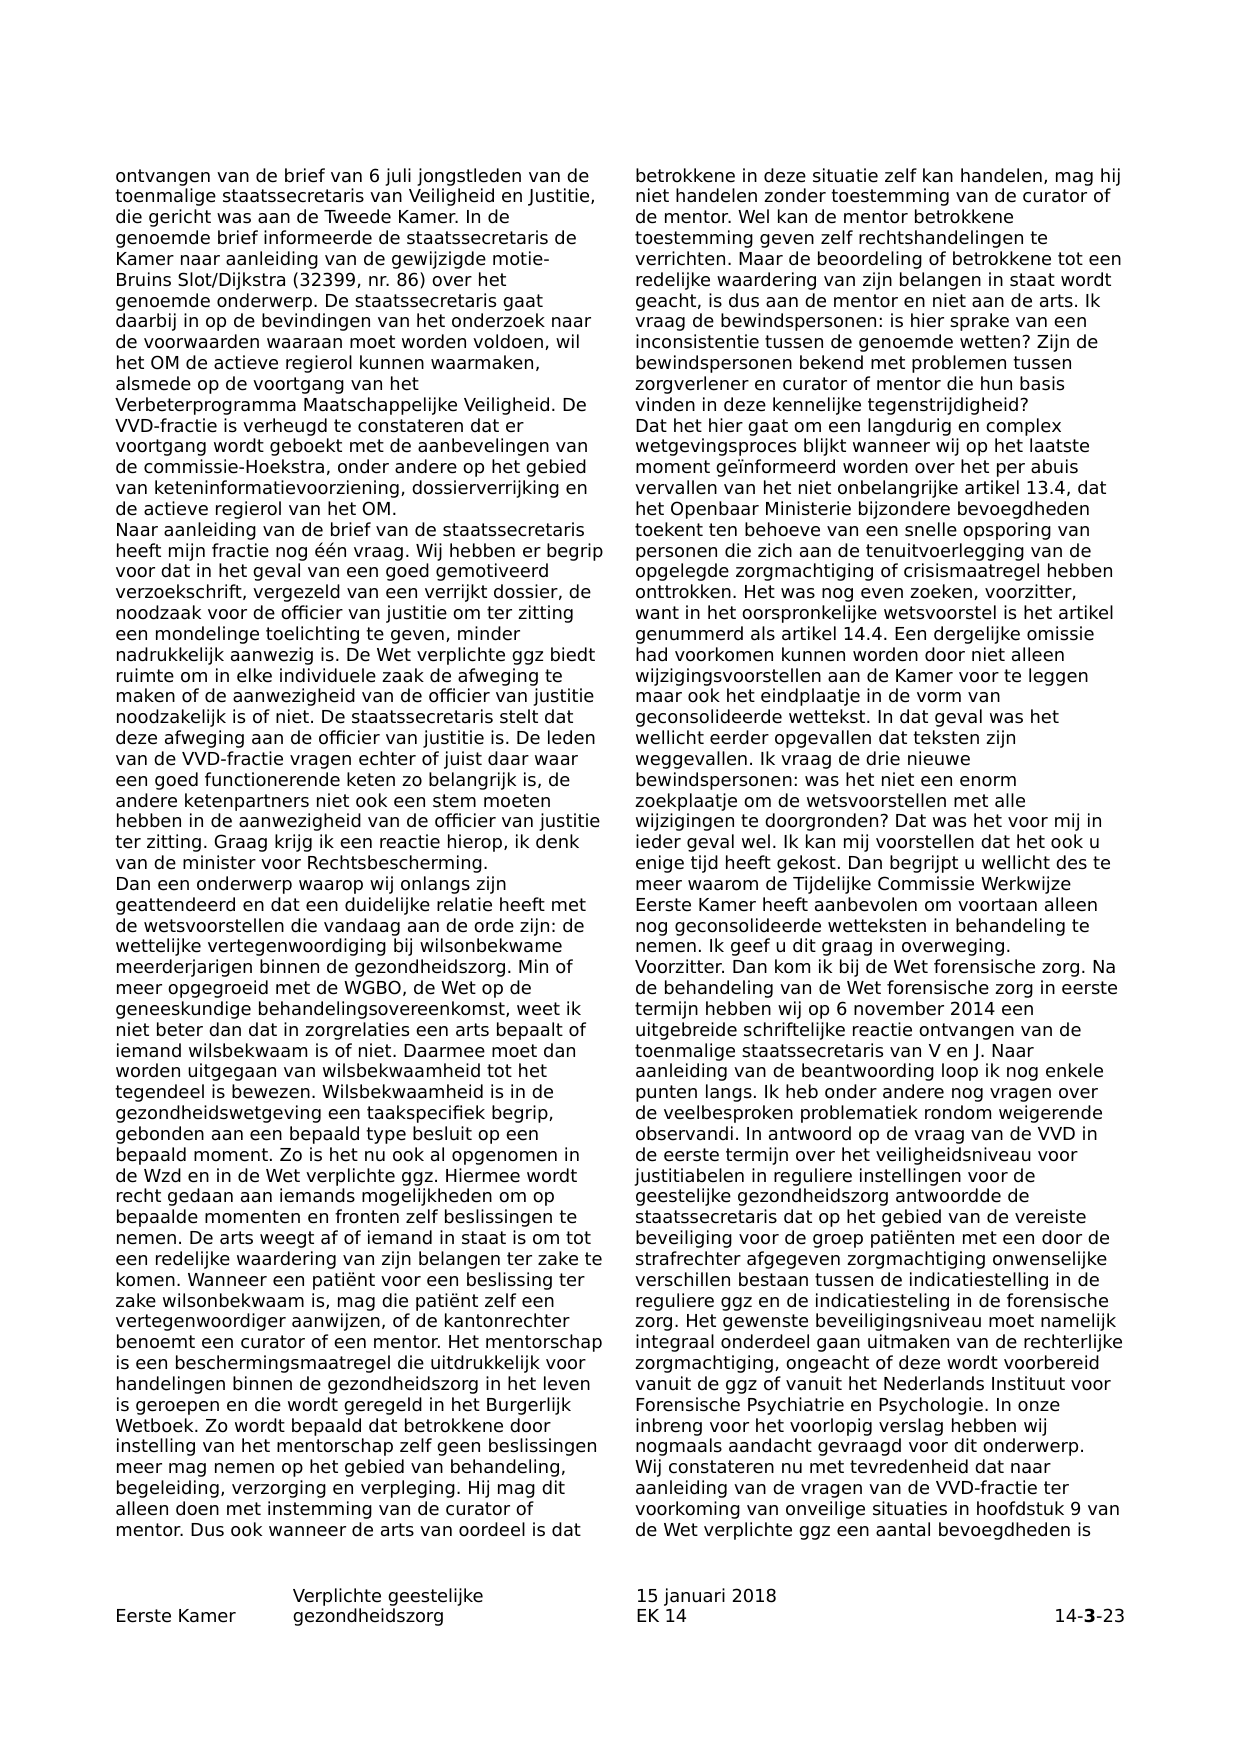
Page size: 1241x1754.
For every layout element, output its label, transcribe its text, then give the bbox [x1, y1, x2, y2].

text Voorzitter. Dan kom ik bij de Wet forensische zorg. Na de behandeling van de Wet forensische zorg in eerste termijn hebben wij op 6 november 2014 een uitgebreide schriftelijke reactie ontvangen van de toenmalige staatssecretaris van V en J. Naar aanleiding van de beantwoording loop ik nog enkele punten langs. Ik heb onder andere nog vragen over de veelbesproken problematiek rondom weigerende observandi. In antwoord op de vraag van de VVD in de eerste termijn over het veiligheidsniveau voor justitiabelen in reguliere instellingen voor de geestelijke gezondheidszorg antwoordde de staatssecretaris dat op het gebied van de vereiste beveiliging voor de groep patiënten met een door de strafrechter afgegeven zorgmachtiging onwenselijke verschillen bestaan tussen de indicatiestelling in de reguliere ggz en de indicatiesteling in de forensische zorg. Het gewenste beveiligingsniveau moet namelijk integraal onderdeel gaan uitmaken van de rechterlijke zorgmachtiging, ongeacht of deze wordt voorbereid vanuit de ggz of vanuit het Nederlands Instituut voor Forensische Psychiatrie en Psychologie. In onze inbreng voor het voorlopig verslag hebben wij nogmaals aandacht gevraagd voor dit onderwerp. [635, 957, 1125, 1457]
text Naar aanleiding van de brief van de staatssecretaris heeft mijn fractie nog één vraag. Wij hebben er begrip voor dat in het geval van een goed gemotiveerd verzoekschrift, vergezeld van een verrijkt dossier, de noodzaak voor de officier van justitie om ter zitting een mondelinge toelichting te geven, minder nadrukkelijk aanwezig is. De Wet verplichte ggz biedt ruimte om in elke individuele zaak de afweging te maken of de aanwezigheid van de officier van justitie noodzakelijk is of niet. De staatssecretaris stelt dat deze afweging aan de officier van justitie is. De leden van de VVD-fractie vragen echter of juist daar waar een goed functionerende keten zo belangrijk is, de andere ketenpartners niet ook een stem moeten hebben in de aanwezigheid van de officier van justitie ter zitting. Graag krijg ik een reactie hierop, ik denk van de minister voor Rechtsbescherming. [115, 519, 605, 874]
text Dan een onderwerp waarop wij onlangs zijn geattendeerd en dat een duidelijke relatie heeft met de wetsvoorstellen die vandaag aan de orde zijn: de wettelijke vertegenwoordiging bij wilsonbekwame meerderjarigen binnen de gezondheidszorg. Min of meer opgegroeid met de WGBO, de Wet op de geneeskundige behandelingsovereenkomst, weet ik niet beter dan dat in zorgrelaties een arts bepaalt of iemand wilsbekwaam is of niet. Daarmee moet dan worden uitgegaan van wilsbekwaamheid tot het tegendeel is bewezen. Wilsbekwaamheid is in de gezondheidswetgeving een taakspecifiek begrip, gebonden aan een bepaald type besluit op een bepaald moment. Zo is het nu ook al opgenomen in de Wzd en in de Wet verplichte ggz. Hiermee wordt recht gedaan aan iemands mogelijkheden om op bepaalde momenten en fronten zelf beslissingen te nemen. De arts weegt af of iemand in staat is om tot een redelijke waardering van zijn belangen ter zake te komen. Wanneer een patiënt voor een beslissing ter zake wilsonbekwaam is, mag die patiënt zelf een vertegenwoordiger aanwijzen, of de kantonrechter benoemt een curator of een mentor. Het mentorschap is een beschermingsmaatregel die uitdrukkelijk voor handelingen binnen de gezondheidszorg in het leven is geroepen en die wordt geregeld in het Burgerlijk Wetboek. Zo wordt bepaald dat betrokkene door instelling van het mentorschap zelf geen beslissingen meer mag nemen op het gebied van behandeling, begeleiding, verzorging en verpleging. Hij mag dit alleen doen met instemming van de curator of mentor. Dus ook wanneer de arts van oordeel is dat [115, 874, 605, 1540]
text betrokkene in deze situatie zelf kan handelen, mag hij niet handelen zonder toestemming van de curator of de mentor. Wel kan de mentor betrokkene toestemming geven zelf rechtshandelingen te verrichten. Maar de beoordeling of betrokkene tot een redelijke waardering van zijn belangen in staat wordt geacht, is dus aan de mentor en niet aan de arts. Ik vraag de bewindspersonen: is hier sprake van een inconsistentie tussen de genoemde wetten? Zijn de bewindspersonen bekend met problemen tussen zorgverlener en curator of mentor die hun basis vinden in deze kennelijke tegenstrijdigheid? [635, 165, 1125, 415]
text ontvangen van de brief van 6 juli jongstleden van de toenmalige staatssecretaris van Veiligheid en Justitie, die gericht was aan de Tweede Kamer. In de genoemde brief informeerde de staatssecretaris de Kamer naar aanleiding van de gewijzigde motie-Bruins Slot/Dijkstra (32399, nr. 86) over het genoemde onderwerp. De staatssecretaris gaat daarbij in op de bevindingen van het onderzoek naar de voorwaarden waaraan moet worden voldoen, wil het OM de actieve regierol kunnen waarmaken, alsmede op de voortgang van het Verbeterprogramma Maatschappelijke Veiligheid. De VVD-fractie is verheugd te constateren dat er voortgang wordt geboekt met de aanbevelingen van de commissie-Hoekstra, onder andere op het gebied van keteninformatievoorziening, dossierverrijking en de actieve regierol van het OM. [115, 165, 605, 519]
text Wij constateren nu met tevredenheid dat naar aanleiding van de vragen van de VVD-fractie ter voorkoming van onveilige situaties in hoofdstuk 9 van de Wet verplichte ggz een aantal bevoegdheden is [635, 1457, 1125, 1540]
text Dat het hier gaat om een langdurig en complex wetgevingsproces blijkt wanneer wij op het laatste moment geïnformeerd worden over het per abuis vervallen van het niet onbelangrijke artikel 13.4, dat het Openbaar Ministerie bijzondere bevoegdheden toekent ten behoeve van een snelle opsporing van personen die zich aan de tenuitvoerlegging van de opgelegde zorgmachtiging of crisismaatregel hebben onttrokken. Het was nog even zoeken, voorzitter, want in het oorspronkelijke wetsvoorstel is het artikel genummerd als artikel 14.4. Een dergelijke omissie had voorkomen kunnen worden door niet alleen wijzigingsvoorstellen aan de Kamer voor te leggen maar ook het eindplaatje in de vorm van geconsolideerde wettekst. In dat geval was het wellicht eerder opgevallen dat teksten zijn weggevallen. Ik vraag de drie nieuwe bewindspersonen: was het niet een enorm zoekplaatje om de wetsvoorstellen met alle wijzigingen te doorgronden? Dat was het voor mij in ieder geval wel. Ik kan mij voorstellen dat het ook u enige tijd heeft gekost. Dan begrijpt u wellicht des te meer waarom de Tijdelijke Commissie Werkwijze Eerste Kamer heeft aanbevolen om voortaan alleen nog geconsolideerde wetteksten in behandeling te nemen. Ik geef u dit graag in overweging. [635, 415, 1125, 957]
